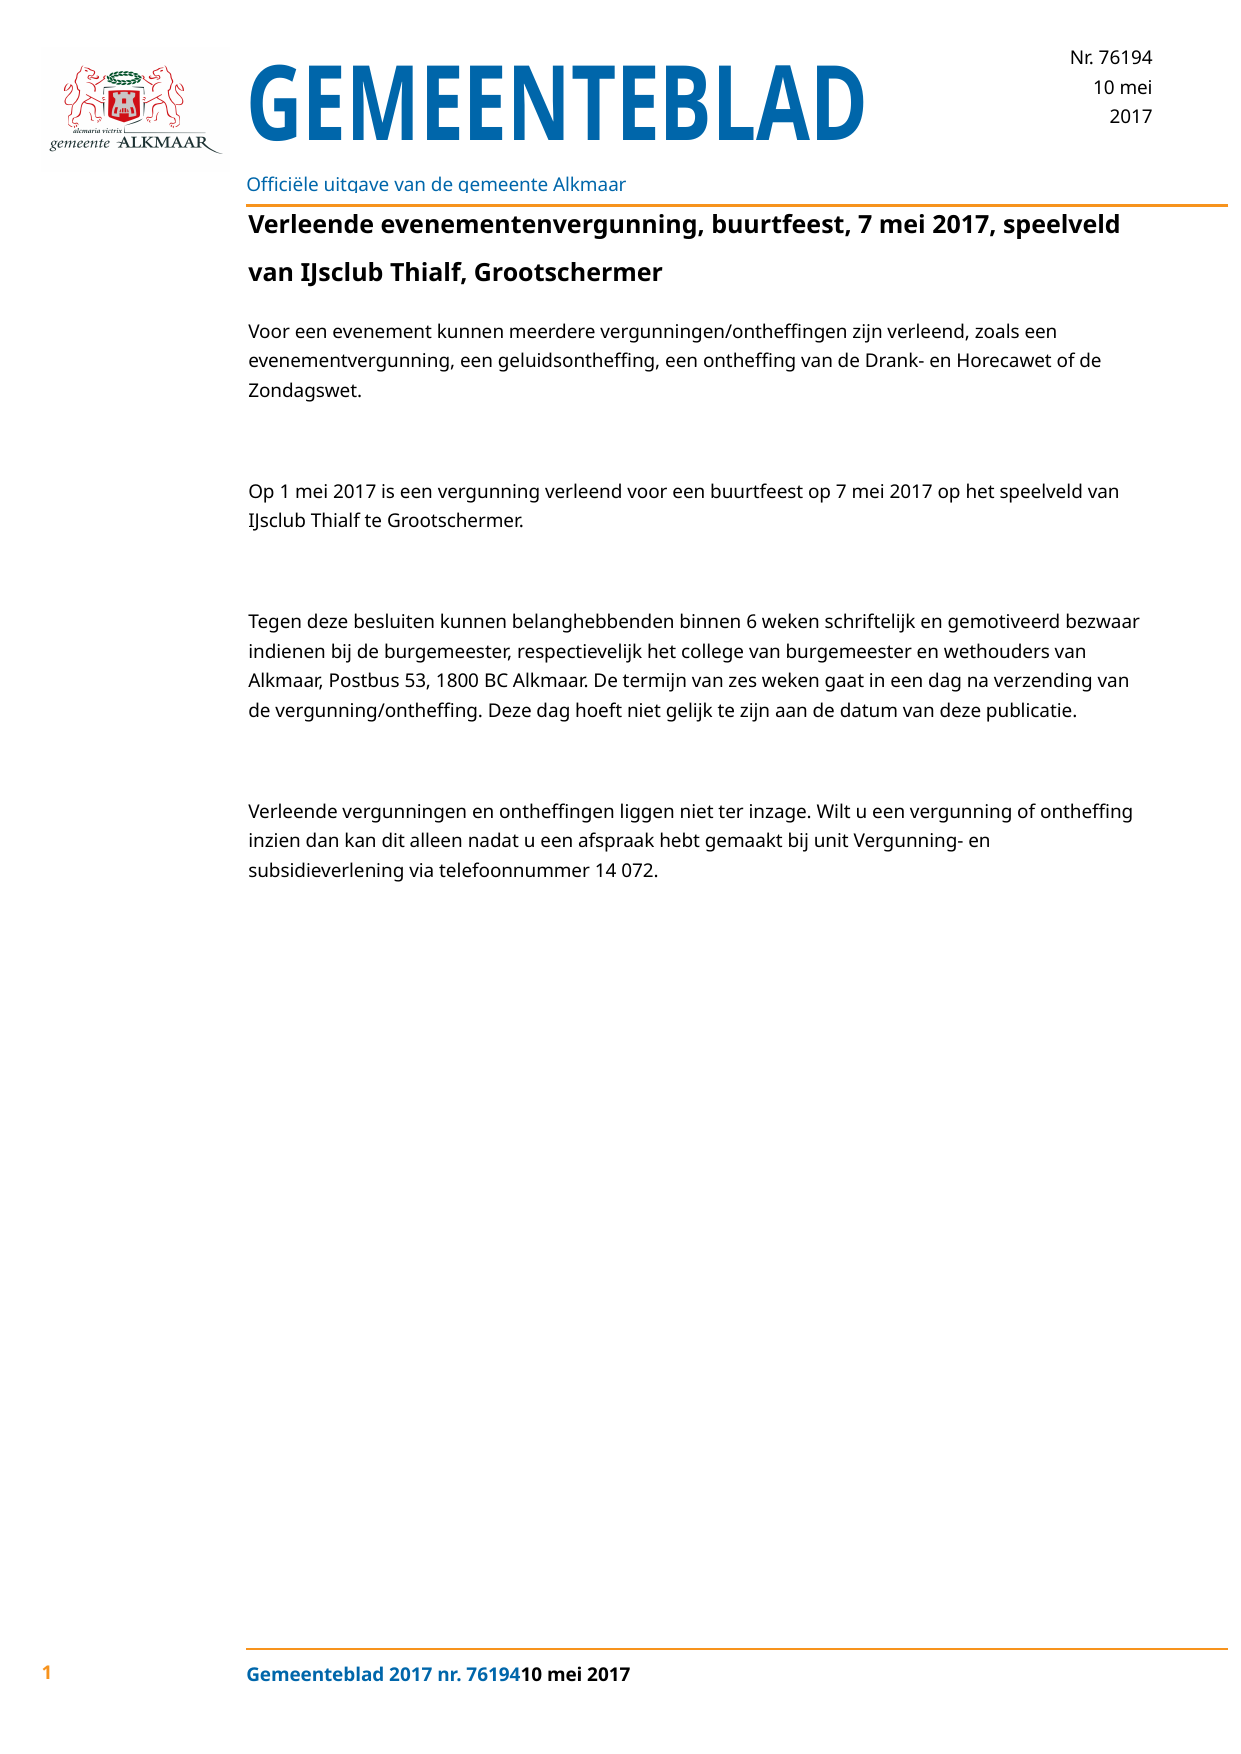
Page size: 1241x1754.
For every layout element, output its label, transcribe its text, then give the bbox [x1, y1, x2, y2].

text Verleende evenementenvergunning, buurtfeest, 7 mei 2017, speelveld van IJsclub Thialf, Grootschermer [248, 207, 1152, 288]
text Voor een evenement kunnen meerdere vergunningen/ontheffingen zijn verleend, zoals een evenementvergunning, een geluidsontheffing, een ontheffing van de Drank- en Horecawet of de Zondagswet. [248, 318, 1152, 403]
text Tegen deze besluiten kunnen belanghebbenden binnen 6 weken schriftelijk en gemotiveerd bezwaar indienen bij de burgemeester, respectievelijk het college van burgemeester en wethouders van Alkmaar, Postbus 53, 1800 BC Alkmaar. De termijn van zes weken gaat in een dag na verzending van de vergunning/ontheffing. Deze dag hoeft niet gelijk te zijn aan de datum van deze publicatie. [248, 608, 1152, 723]
picture [41, 47, 231, 172]
text Op 1 mei 2017 is een vergunning verleend voor een buurtfeest op 7 mei 2017 op het speelveld van IJsclub Thialf te Grootschermer. [248, 478, 1152, 533]
text Verleende vergunningen en ontheffingen liggen niet ter inzage. Wilt u een vergunning of ontheffing inzien dan kan dit alleen nadat u een afspraak hebt gemaakt bij unit Vergunning- en subsidieverlening via telefoonnummer 14 072. [248, 798, 1152, 883]
